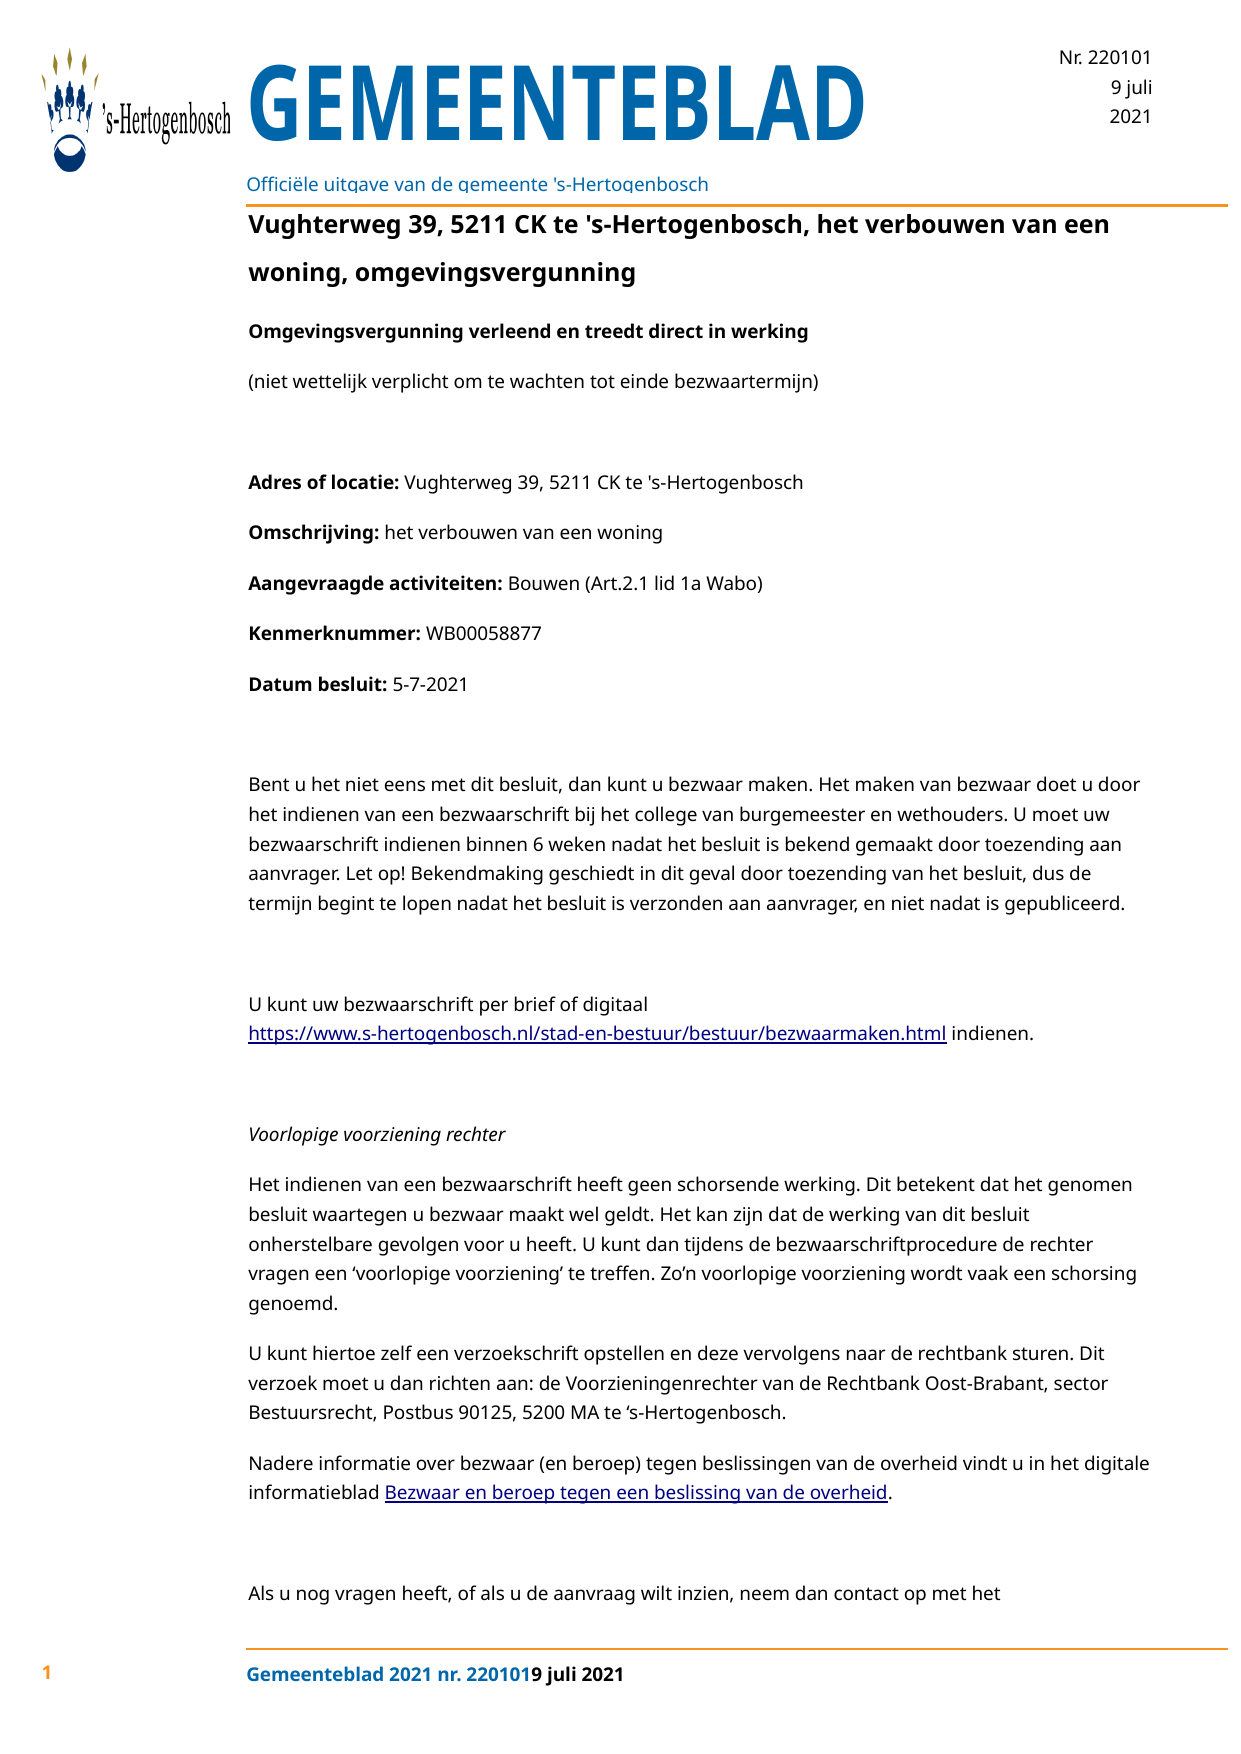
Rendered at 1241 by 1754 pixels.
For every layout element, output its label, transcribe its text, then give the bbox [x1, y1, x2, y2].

text Omgevingsvergunning verleend en treedt direct in werking [248, 318, 1152, 344]
text Het indienen van een bezwaarschrift heeft geen schorsende werking. Dit betekent dat het genomen besluit waartegen u bezwaar maakt wel geldt. Het kan zijn dat de werking van dit besluit onherstelbare gevolgen voor u heeft. U kunt dan tijdens de bezwaarschriftprocedure de rechter vragen een ‘voorlopige voorziening’ te treffen. Zo’n voorlopige voorziening wordt vaak een schorsing genoemd. [248, 1172, 1152, 1316]
text Adres of locatie: Vughterweg 39, 5211 CK te 's-Hertogenbosch [248, 469, 1152, 495]
text Nadere informatie over bezwaar (en beroep) tegen beslissingen van de overheid vindt u in het digitale informatieblad Bezwaar en beroep tegen een beslissing van de overheid. [248, 1450, 1152, 1505]
text Omschrijving: het verbouwen van een woning [248, 519, 1152, 545]
picture [41, 47, 231, 172]
text Vughterweg 39, 5211 CK te 's-Hertogenbosch, het verbouwen van een woning, omgevingsvergunning [248, 207, 1152, 288]
text Datum besluit: 5-7-2021 [248, 671, 1152, 697]
text Als u nog vragen heeft, of als u de aanvraag wilt inzien, neem dan contact op met het [248, 1580, 1152, 1606]
text (niet wettelijk verplicht om te wachten tot einde bezwaartermijn) [248, 368, 1152, 394]
text U kunt uw bezwaarschrift per brief of digitaal https://www.s-hertogenbosch.nl/stad-en-bestuur/bestuur/bezwaarmaken.html indienen. [248, 991, 1152, 1046]
text Kenmerknummer: WB00058877 [248, 620, 1152, 646]
text U kunt hiertoe zelf een verzoekschrift opstellen en deze vervolgens naar de rechtbank sturen. Dit verzoek moet u dan richten aan: de Voorzieningenrechter van de Rechtbank Oost-Brabant, sector Bestuursrecht, Postbus 90125, 5200 MA te ‘s-Hertogenbosch. [248, 1340, 1152, 1425]
text Aangevraagde activiteiten: Bouwen (Art.2.1 lid 1a Wabo) [248, 570, 1152, 596]
text Bent u het niet eens met dit besluit, dan kunt u bezwaar maken. Het maken van bezwaar doet u door het indienen van een bezwaarschrift bij het college van burgemeester en wethouders. U moet uw bezwaarschrift indienen binnen 6 weken nadat het besluit is bekend gemaakt door toezending aan aanvrager. Let op! Bekendmaking geschiedt in dit geval door toezending van het besluit, dus de termijn begint te lopen nadat het besluit is verzonden aan aanvrager, en niet nadat is gepubliceerd. [248, 772, 1152, 916]
text Voorlopige voorziening rechter [248, 1121, 1152, 1147]
